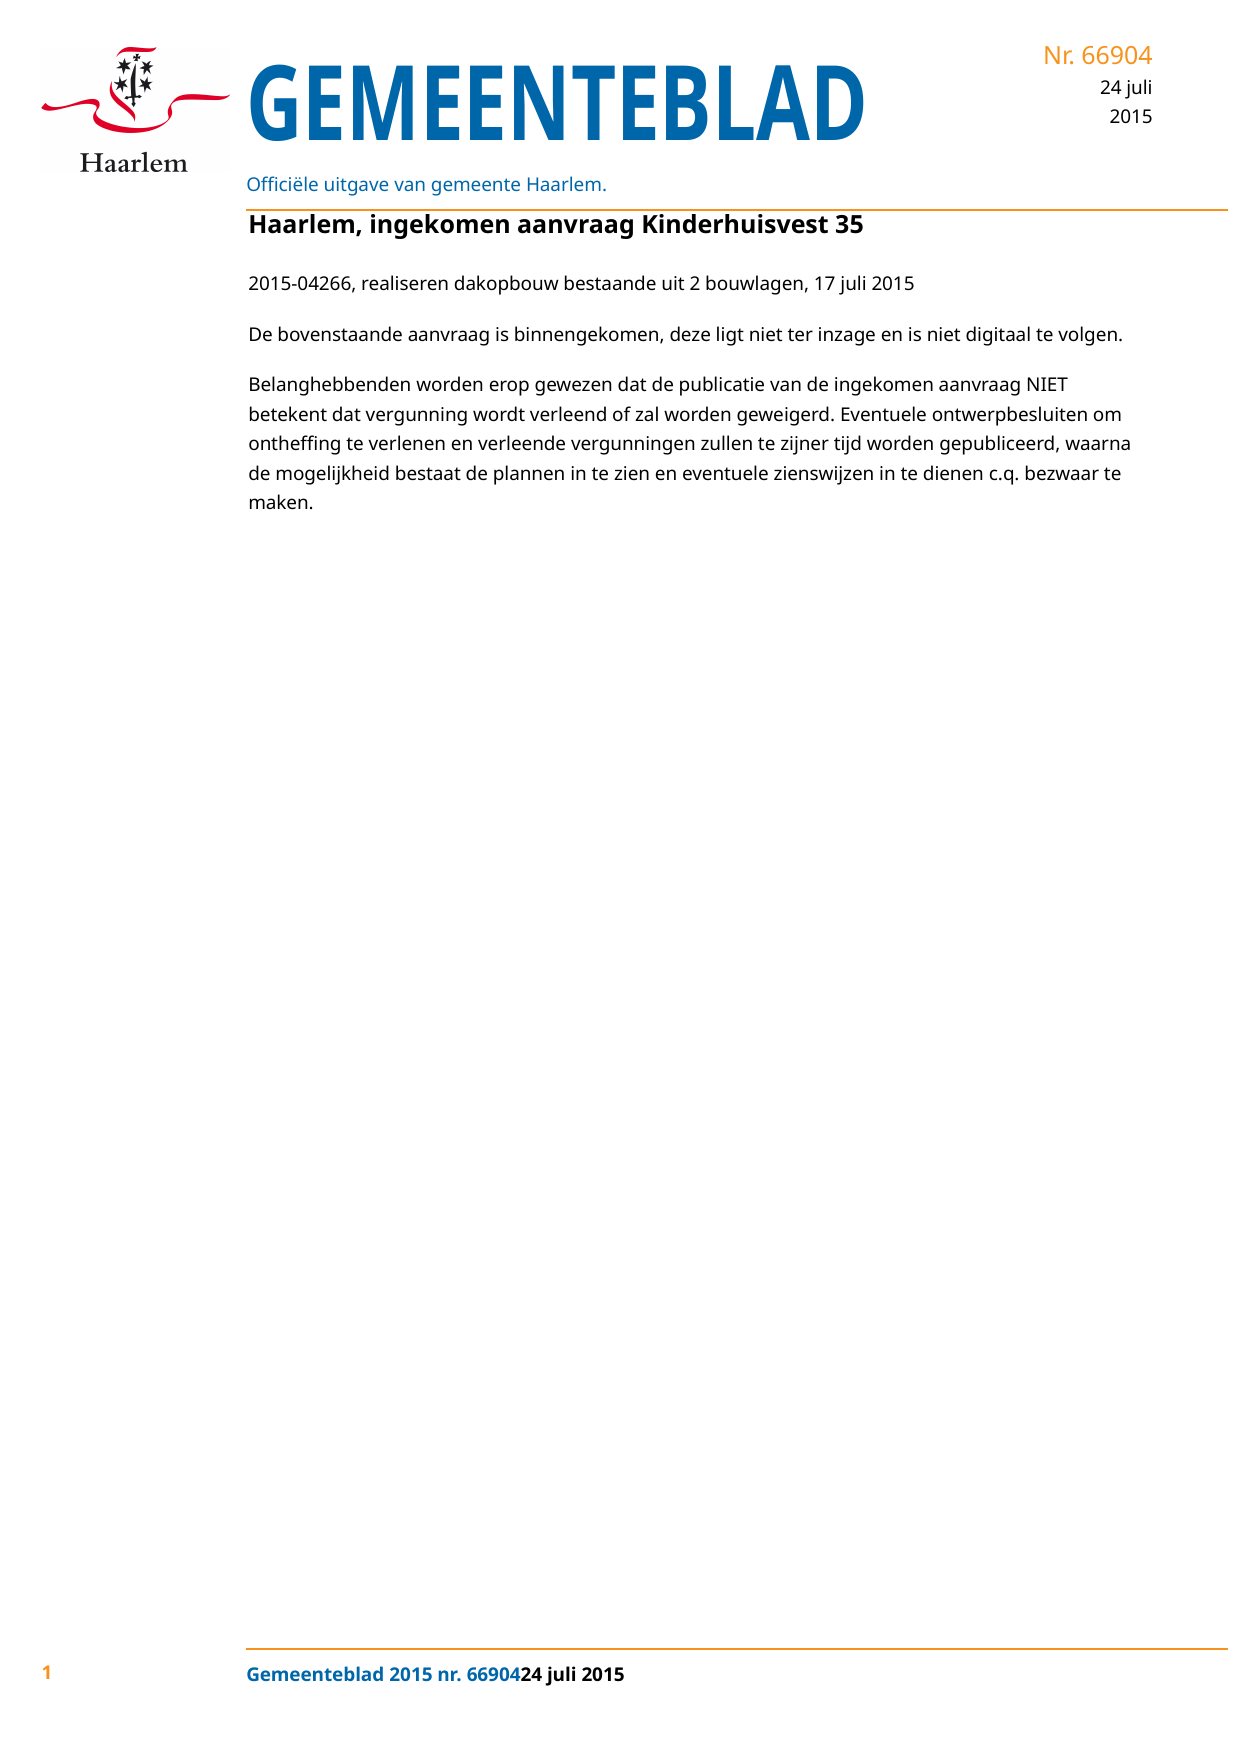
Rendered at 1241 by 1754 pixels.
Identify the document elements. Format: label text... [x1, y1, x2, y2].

picture [41, 47, 231, 172]
text De bovenstaande aanvraag is binnengekomen, deze ligt niet ter inzage en is niet digitaal te volgen. [248, 321, 1152, 346]
text Haarlem, ingekomen aanvraag Kinderhuisvest 35 [248, 211, 1152, 241]
text 2015-04266, realiseren dakopbouw bestaande uit 2 bouwlagen, 17 juli 2015 [248, 270, 1152, 296]
text Belanghebbenden worden erop gewezen dat de publicatie van de ingekomen aanvraag NIET betekent dat vergunning wordt verleend of zal worden geweigerd. Eventuele ontwerpbesluiten om ontheffing te verlenen en verleende vergunningen zullen te zijner tijd worden gepubliceerd, waarna de mogelijkheid bestaat de plannen in te zien en eventuele zienswijzen in te dienen c.q. bezwaar te maken. [248, 371, 1152, 515]
